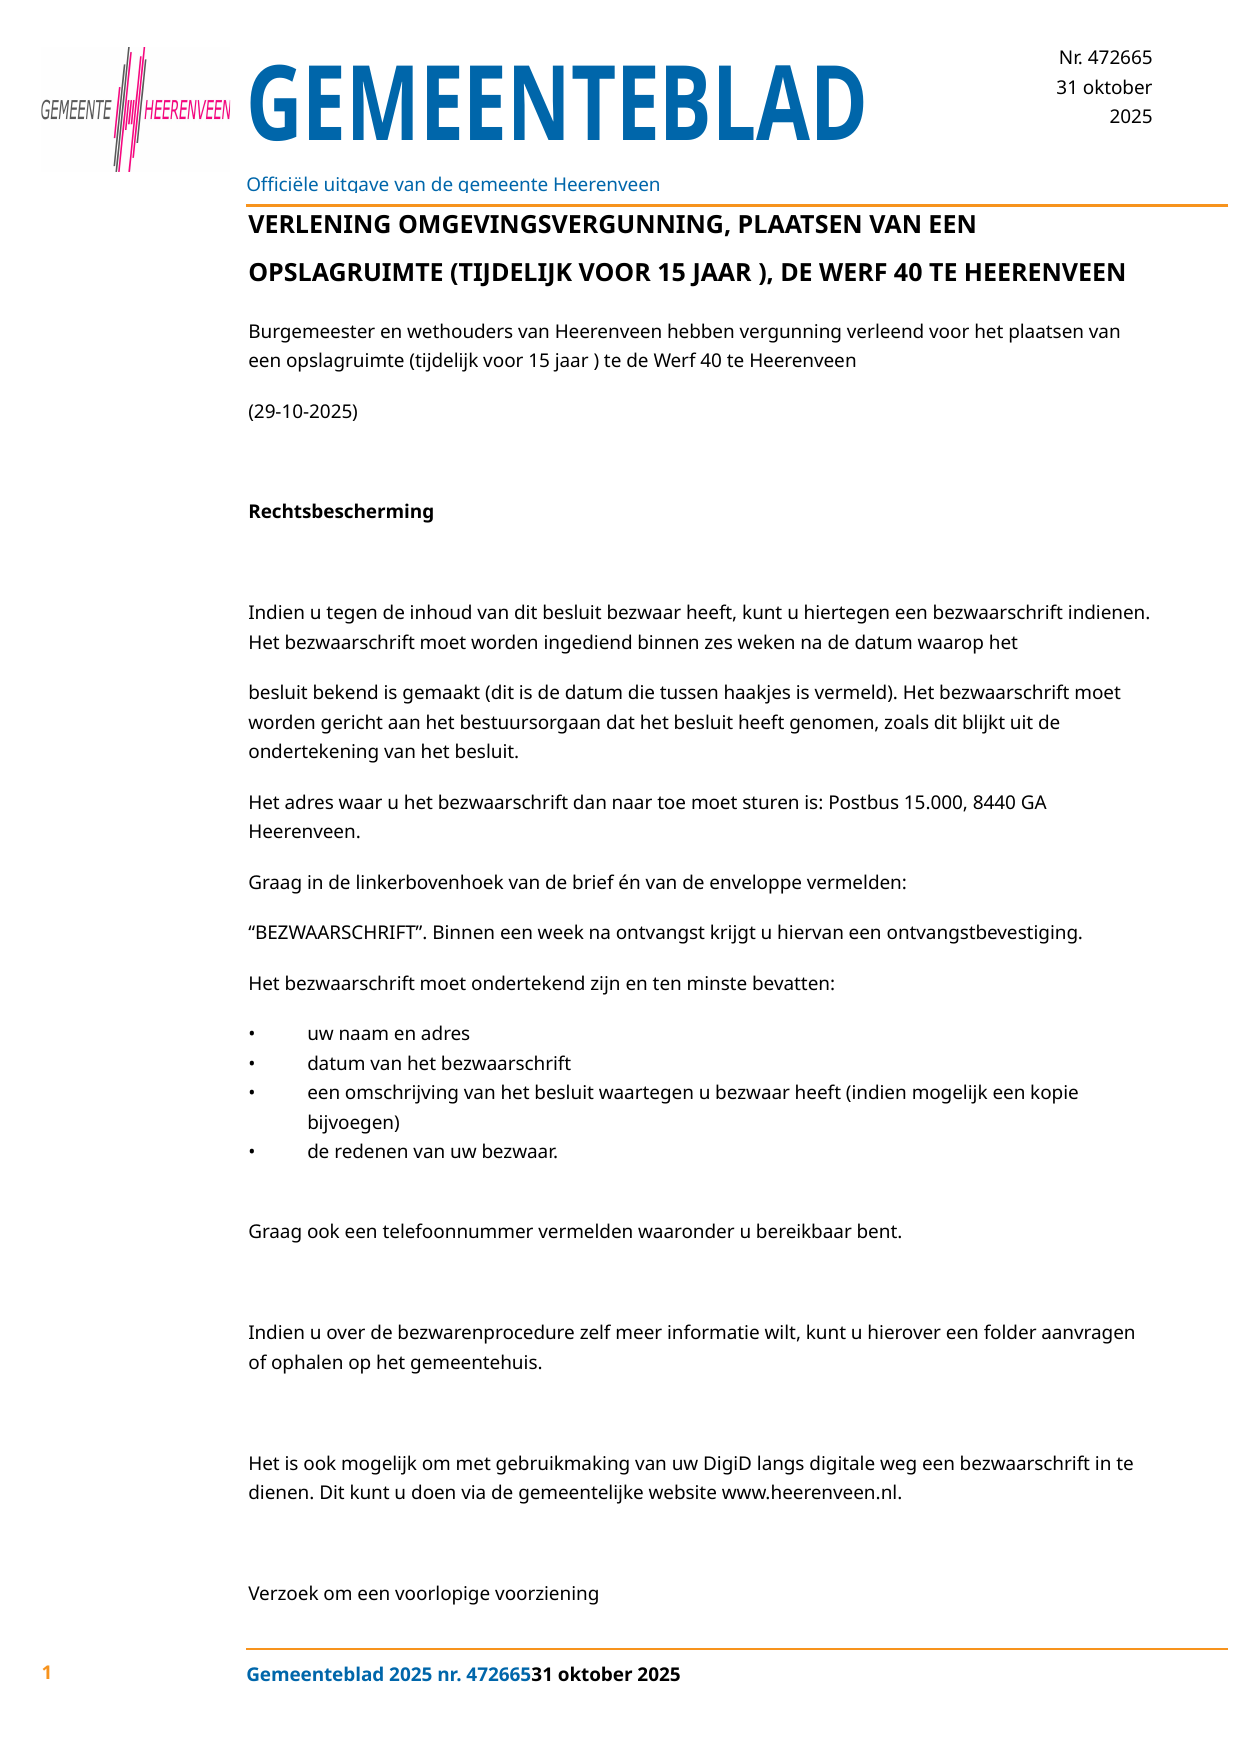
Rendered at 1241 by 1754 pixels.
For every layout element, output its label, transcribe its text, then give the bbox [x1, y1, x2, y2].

text (29-10-2025) [248, 398, 1152, 424]
text Indien u over de bezwarenprocedure zelf meer informatie wilt, kunt u hierover een folder aanvragen of ophalen op het gemeentehuis. [248, 1319, 1152, 1375]
picture [41, 47, 231, 172]
text Indien u tegen de inhoud van dit besluit bezwaar heeft, kunt u hiertegen een bezwaarschrift indienen. Het bezwaarschrift moet worden ingediend binnen zes weken na de datum waarop het [248, 599, 1152, 655]
text Graag in de linkerbovenhoek van de brief én van de enveloppe vermelden: [248, 869, 1152, 895]
text VERLENING OMGEVINGSVERGUNNING, PLAATSEN VAN EEN OPSLAGRUIMTE (TIJDELIJK VOOR 15 JAAR ), DE WERF 40 TE HEERENVEEN [248, 207, 1152, 288]
list een omschrijving van het besluit waartegen u bezwaar heeft (indien mogelijk een kopie bijvoegen) [248, 1079, 1152, 1135]
list uw naam en adres [248, 1020, 1152, 1046]
text Rechtsbescherming [248, 499, 1152, 524]
list datum van het bezwaarschrift [248, 1050, 1152, 1076]
text besluit bekend is gemaakt (dit is de datum die tussen haakjes is vermeld). Het bezwaarschrift moet worden gericht aan het bestuursorgaan dat het besluit heeft genomen, zoals dit blijkt uit de ondertekening van het besluit. [248, 679, 1152, 764]
text Graag ook een telefoonnummer vermelden waaronder u bereikbaar bent. [248, 1219, 1152, 1244]
text Burgemeester en wethouders van Heerenveen hebben vergunning verleend voor het plaatsen van een opslagruimte (tijdelijk voor 15 jaar ) te de Werf 40 te Heerenveen [248, 318, 1152, 373]
text Het is ook mogelijk om met gebruikmaking van uw DigiD langs digitale weg een bezwaarschrift in te dienen. Dit kunt u doen via de gemeentelijke website www.heerenveen.nl. [248, 1450, 1152, 1505]
text Het bezwaarschrift moet ondertekend zijn en ten minste bevatten: [248, 970, 1152, 996]
text “BEZWAARSCHRIFT”. Binnen een week na ontvangst krijgt u hiervan een ontvangstbevestiging. [248, 919, 1152, 945]
text Verzoek om een voorlopige voorziening [248, 1580, 1152, 1606]
text Het adres waar u het bezwaarschrift dan naar toe moet sturen is: Postbus 15.000, 8440 GA Heerenveen. [248, 789, 1152, 844]
list de redenen van uw bezwaar. [248, 1139, 1152, 1164]
